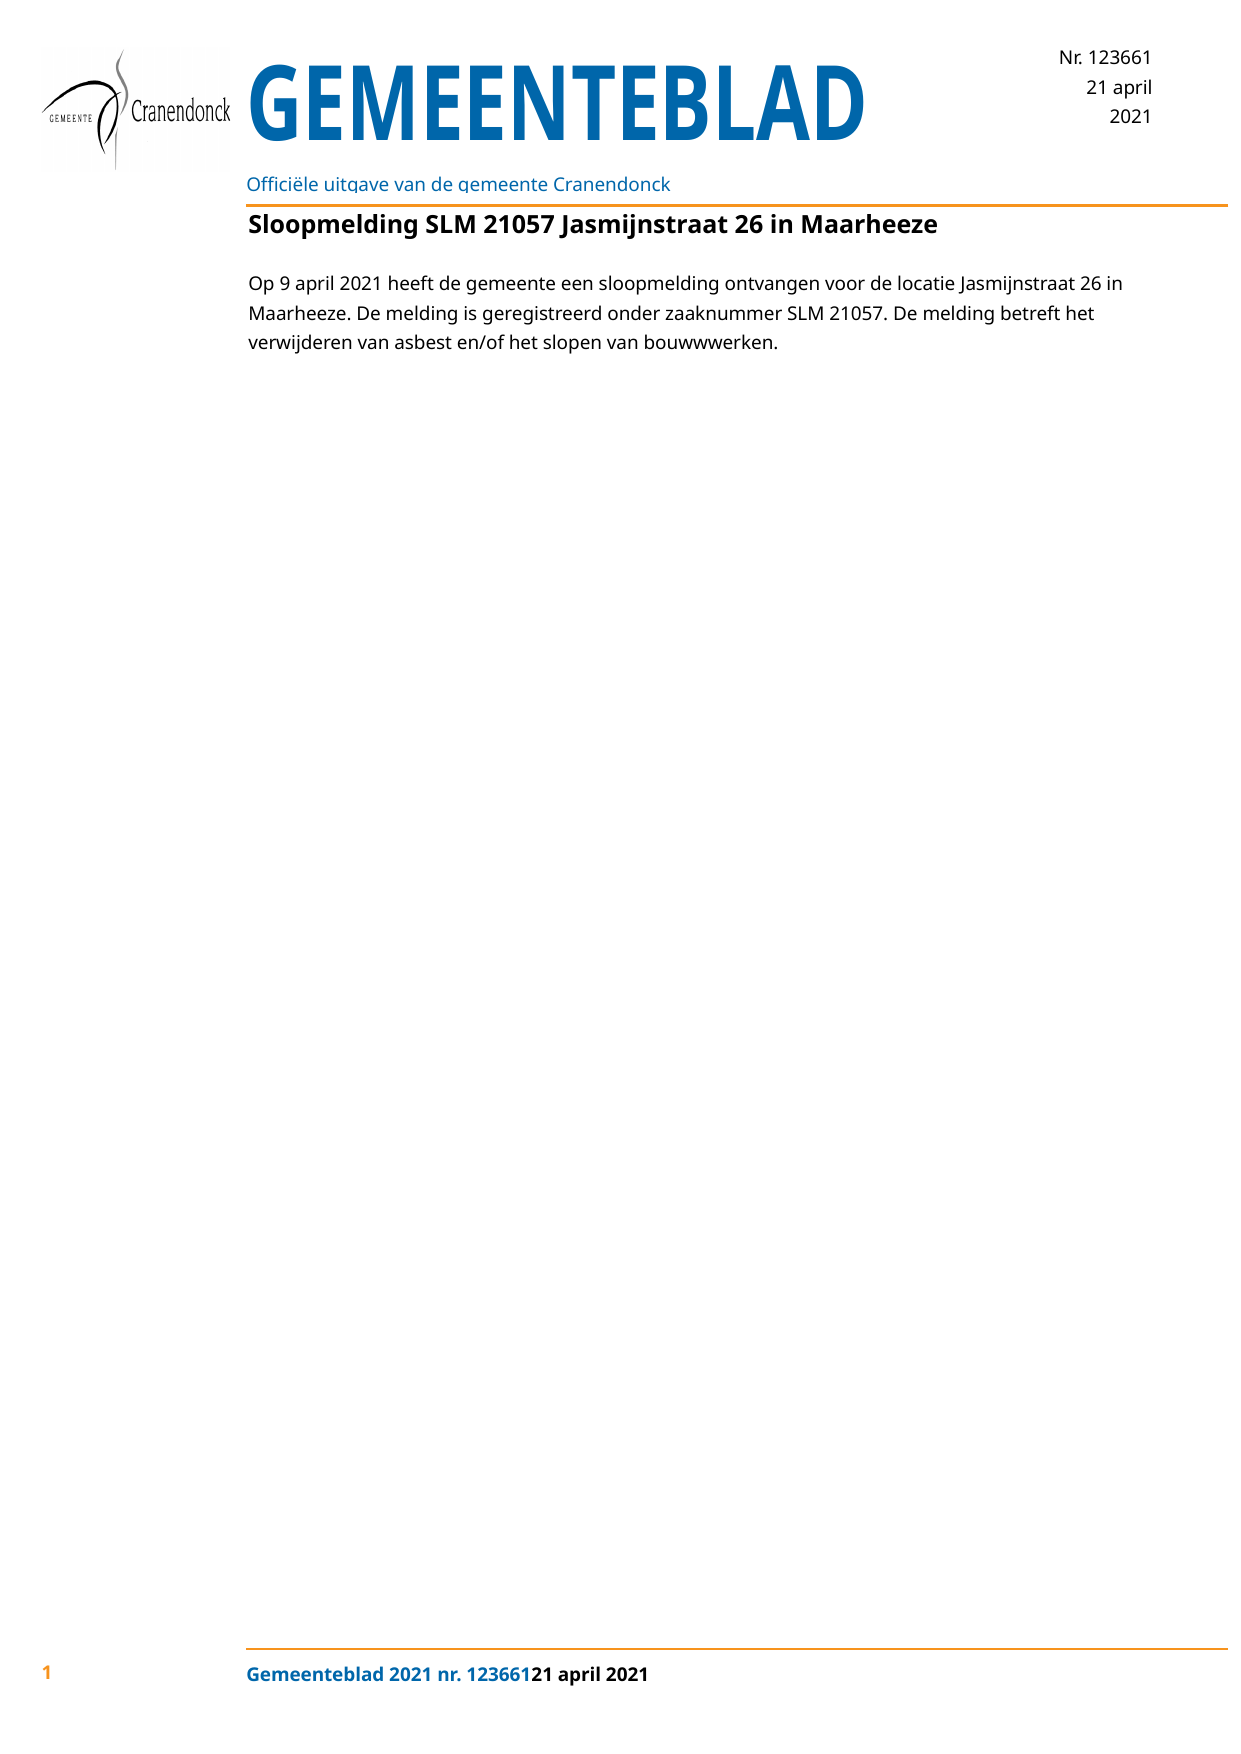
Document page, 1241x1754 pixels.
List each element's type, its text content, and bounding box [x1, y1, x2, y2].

text Op 9 april 2021 heeft de gemeente een sloopmelding ontvangen voor de locatie Jasmijnstraat 26 in Maarheeze. De melding is geregistreerd onder zaaknummer SLM 21057. De melding betreft het verwijderen van asbest en/of het slopen van bouwwwerken. [248, 270, 1152, 355]
picture [41, 47, 231, 172]
text Sloopmelding SLM 21057 Jasmijnstraat 26 in Maarheeze [248, 207, 1152, 241]
